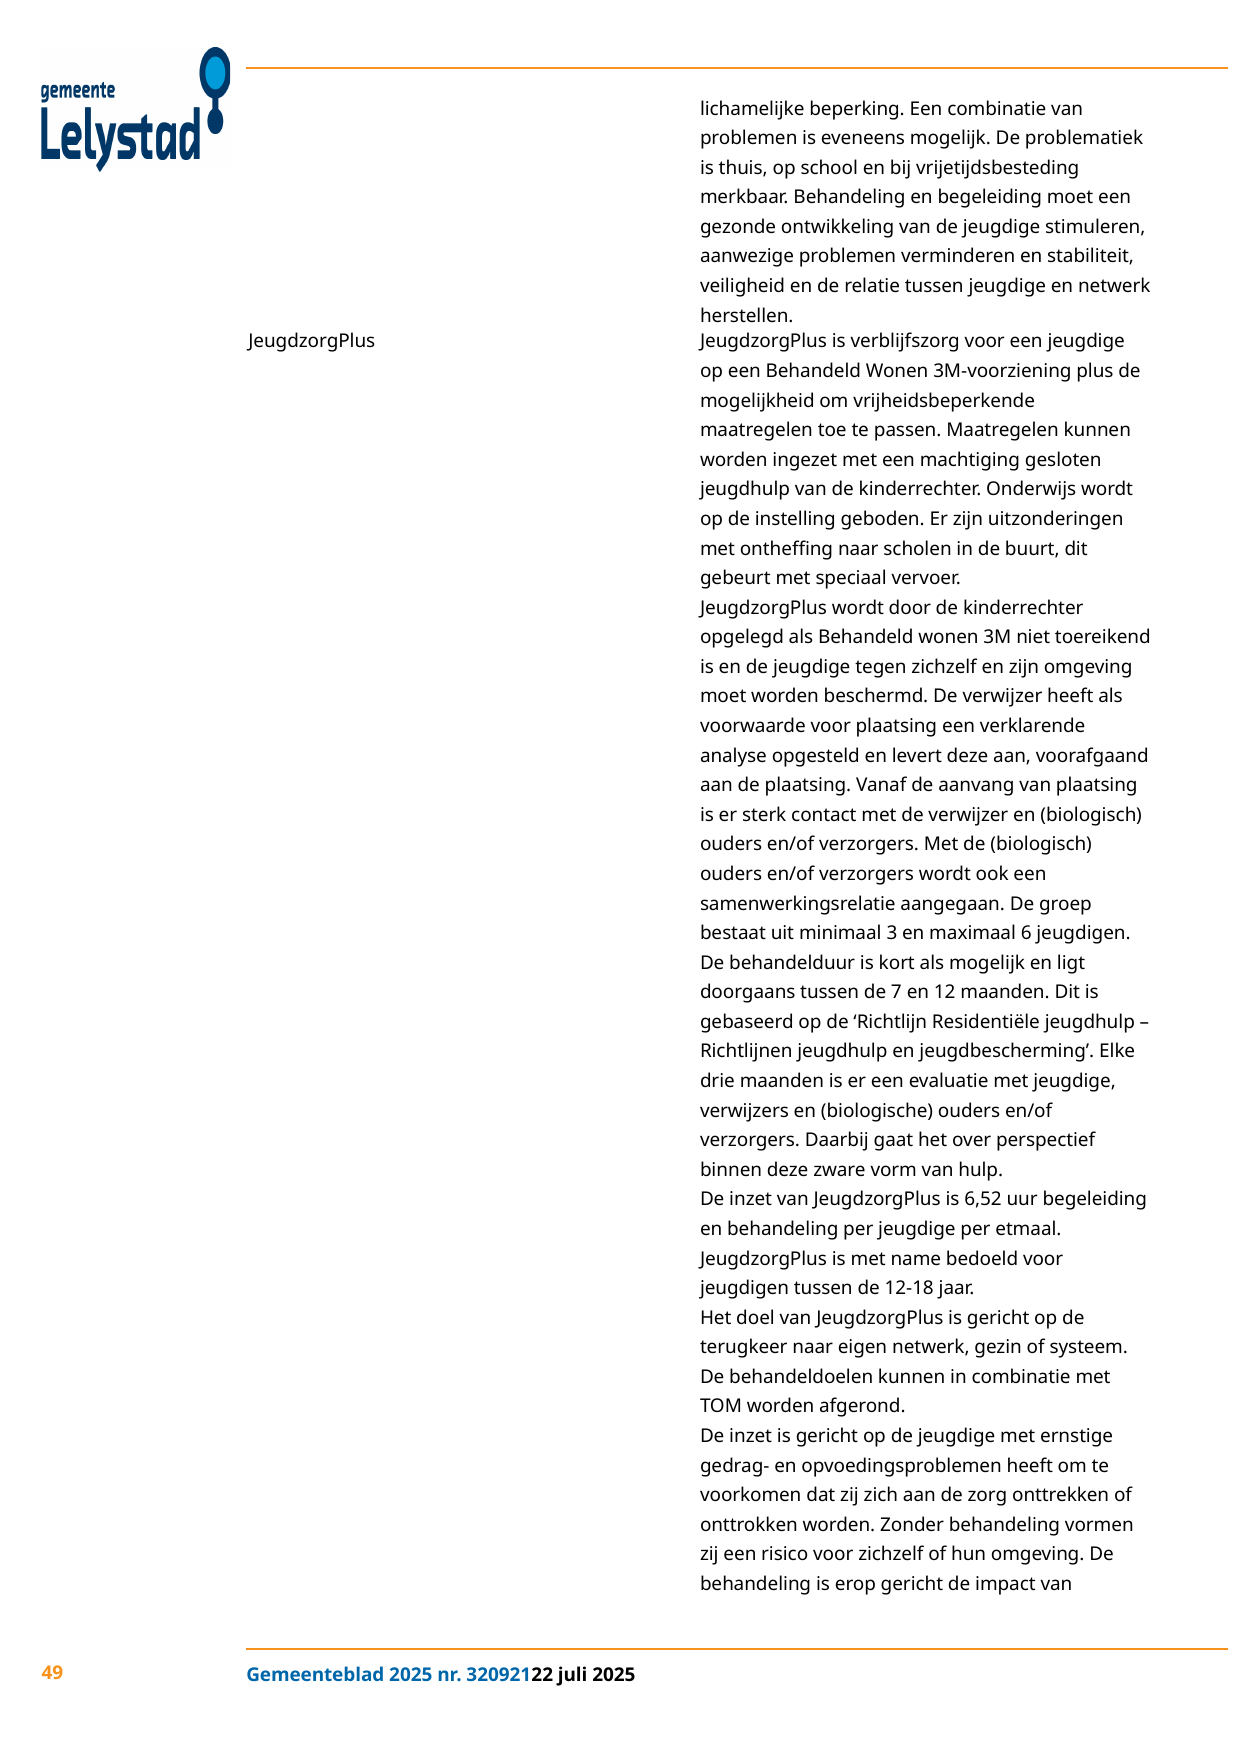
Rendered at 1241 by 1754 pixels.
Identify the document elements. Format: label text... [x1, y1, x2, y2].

picture [41, 47, 231, 172]
table_cell JeugdzorgPlus [248, 328, 700, 1596]
table_cell [248, 95, 700, 328]
table_cell lichamelijke beperking. Een combinatie van problemen is eveneens mogelijk. De problematiek is thuis, op school en bij vrijetijdsbesteding merkbaar. Behandeling en begeleiding moet een gezonde ontwikkeling van de jeugdige stimuleren, aanwezige problemen verminderen en stabiliteit, veiligheid en de relatie tussen jeugdige en netwerk herstellen. [700, 95, 1152, 328]
table_cell JeugdzorgPlus is verblijfszorg voor een jeugdige op een Behandeld Wonen 3M-voorziening plus de mogelijkheid om vrijheidsbeperkende maatregelen toe te passen. Maatregelen kunnen worden ingezet met een machtiging gesloten jeugdhulp van de kinderrechter. Onderwijs wordt op de instelling geboden. Er zijn uitzonderingen met ontheffing naar scholen in de buurt, dit gebeurt met speciaal vervoer. JeugdzorgPlus wordt door de kinderrechter opgelegd als Behandeld wonen 3M niet toereikend is en de jeugdige tegen zichzelf en zijn omgeving moet worden beschermd. De verwijzer heeft als voorwaarde voor plaatsing een verklarende analyse opgesteld en levert deze aan, voorafgaand aan de plaatsing. Vanaf de aanvang van plaatsing is er sterk contact met de verwijzer en (biologisch) ouders en/of verzorgers. Met de (biologisch) ouders en/of verzorgers wordt ook een samenwerkingsrelatie aangegaan. De groep bestaat uit minimaal 3 en maximaal 6 jeugdigen. De behandelduur is kort als mogelijk en ligt doorgaans tussen de 7 en 12 maanden. Dit is gebaseerd op de ‘Richtlijn Residentiële jeugdhulp – Richtlijnen jeugdhulp en jeugdbescherming’. Elke drie maanden is er een evaluatie met jeugdige, verwijzers en (biologische) ouders en/of verzorgers. Daarbij gaat het over perspectief binnen deze zware vorm van hulp. De inzet van JeugdzorgPlus is 6,52 uur begeleiding en behandeling per jeugdige per etmaal. JeugdzorgPlus is met name bedoeld voor jeugdigen tussen de 12-18 jaar. Het doel van JeugdzorgPlus is gericht op de terugkeer naar eigen netwerk, gezin of systeem. De behandeldoelen kunnen in combinatie met TOM worden afgerond. De inzet is gericht op de jeugdige met ernstige gedrag- en opvoedingsproblemen heeft om te voorkomen dat zij zich aan de zorg onttrekken of onttrokken worden. Zonder behandeling vormen zij een risico voor zichzelf of hun omgeving. De behandeling is erop gericht de impact van [700, 328, 1152, 1596]
